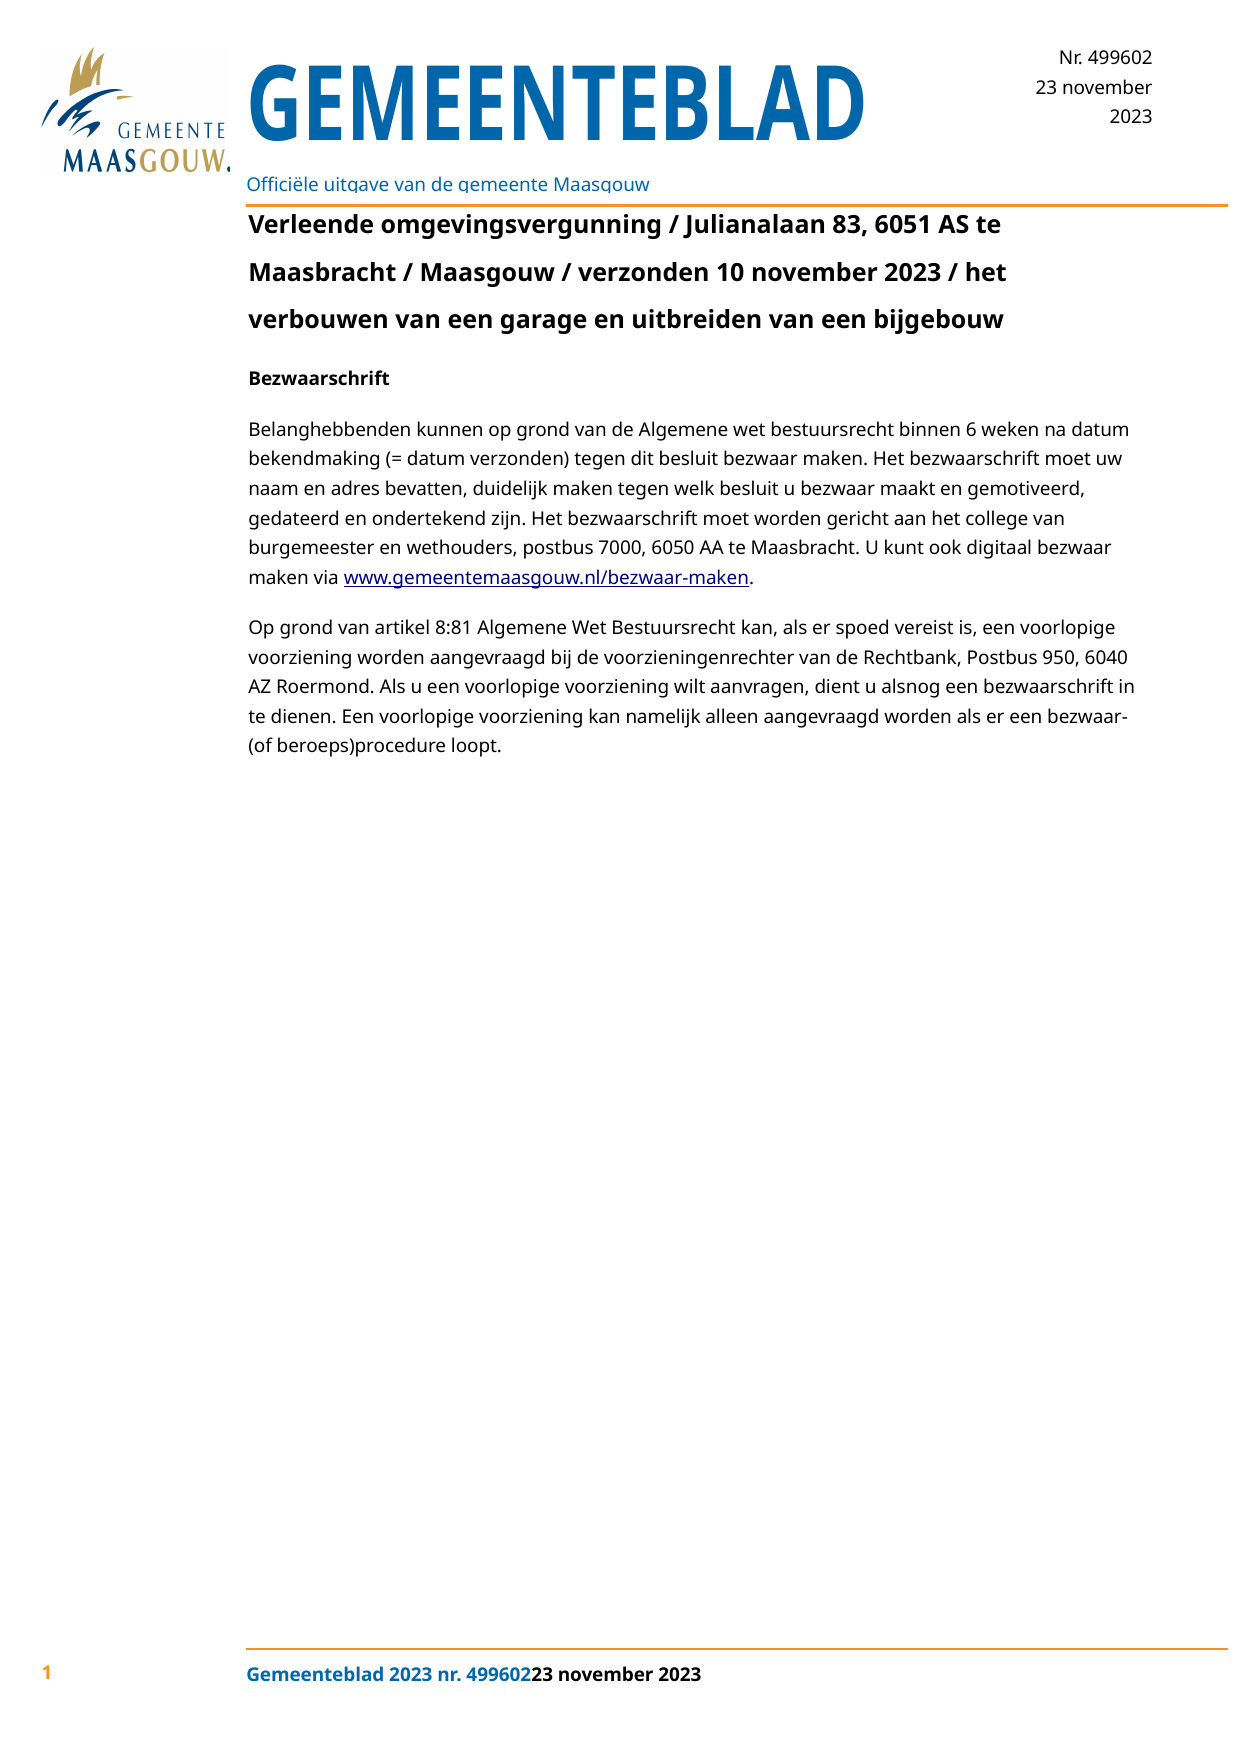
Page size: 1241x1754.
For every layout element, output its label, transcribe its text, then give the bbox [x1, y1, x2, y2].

text Op grond van artikel 8:81 Algemene Wet Bestuursrecht kan, als er spoed vereist is, een voorlopige voorziening worden aangevraagd bij de voorzieningenrechter van de Rechtbank, Postbus 950, 6040 AZ Roermond. Als u een voorlopige voorziening wilt aanvragen, dient u alsnog een bezwaarschrift in te dienen. Een voorlopige voorziening kan namelijk alleen aangevraagd worden als er een bezwaar- (of beroeps)procedure loopt. [248, 614, 1152, 758]
text Belanghebbenden kunnen op grond van de Algemene wet bestuursrecht binnen 6 weken na datum bekendmaking (= datum verzonden) tegen dit besluit bezwaar maken. Het bezwaarschrift moet uw naam en adres bevatten, duidelijk maken tegen welk besluit u bezwaar maakt en gemotiveerd, gedateerd en ondertekend zijn. Het bezwaarschrift moet worden gericht aan het college van burgemeester en wethouders, postbus 7000, 6050 AA te Maasbracht. U kunt ook digitaal bezwaar maken via www.gemeentemaasgouw.nl/bezwaar-maken. [248, 416, 1152, 589]
text Bezwaarschrift [248, 366, 1152, 391]
picture [41, 47, 231, 172]
text Verleende omgevingsvergunning / Julianalaan 83, 6051 AS te Maasbracht / Maasgouw / verzonden 10 november 2023 / het verbouwen van een garage en uitbreiden van een bijgebouw [248, 207, 1152, 336]
